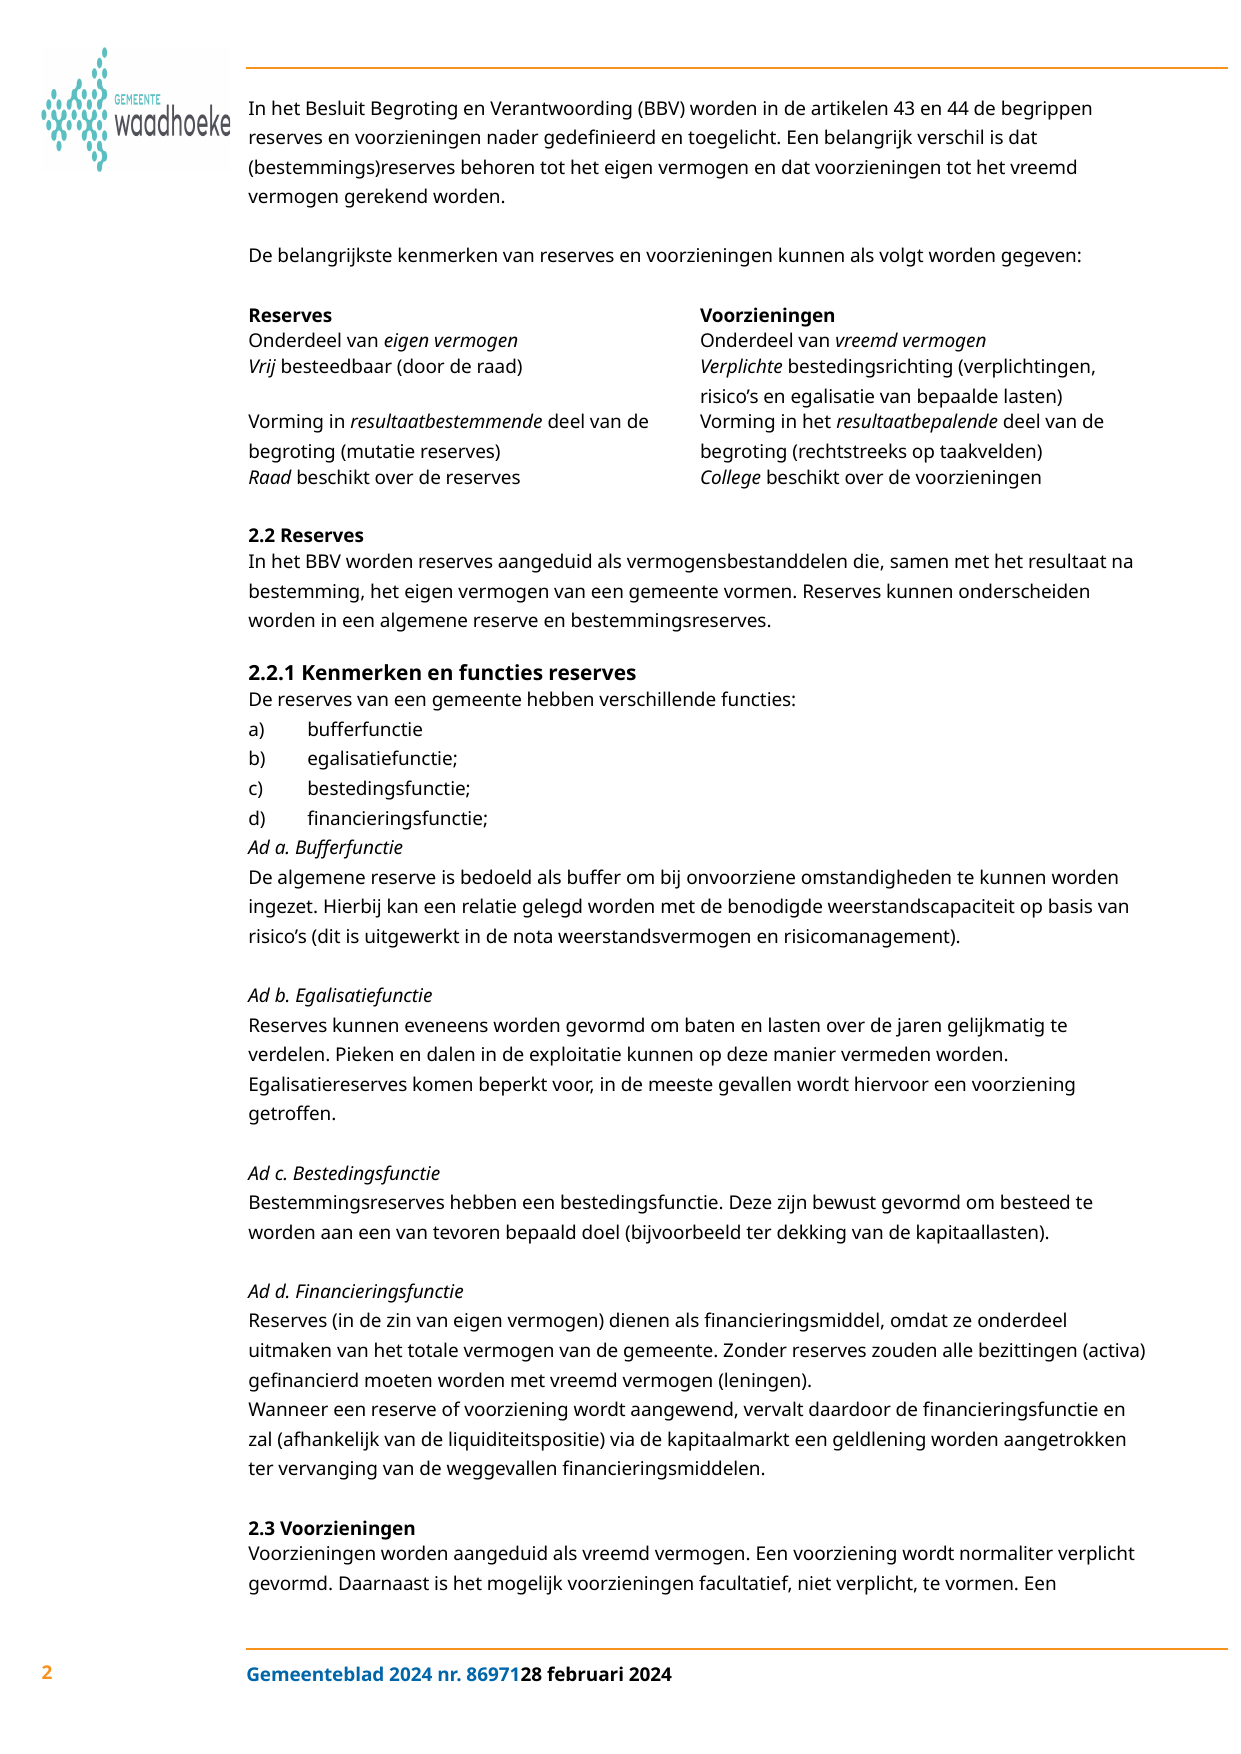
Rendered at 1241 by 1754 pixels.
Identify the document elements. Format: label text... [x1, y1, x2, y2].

text 2.3 Voorzieningen [248, 1515, 1152, 1540]
text In het Besluit Begroting en Verantwoording (BBV) worden in de artikelen 43 en 44 de begrippen reserves en voorzieningen nader gedefinieerd en toegelicht. Een belangrijk verschil is dat (bestemmings)reserves behoren tot het eigen vermogen en dat voorzieningen tot het vreemd vermogen gerekend worden. [248, 95, 1152, 209]
table_header Voorzieningen [700, 302, 1152, 328]
text Bestemmingsreserves hebben een bestedingsfunctie. Deze zijn bewust gevormd om besteed te worden aan een van tevoren bepaald doel (bijvoorbeeld ter dekking van de kapitaallasten). [248, 1189, 1152, 1244]
list bufferfunctie [248, 716, 1152, 742]
text 2.2 Reserves [248, 523, 1152, 548]
text Voorzieningen worden aangeduid als vreemd vermogen. Een voorziening wordt normaliter verplicht gevormd. Daarnaast is het mogelijk voorzieningen facultatief, niet verplicht, te vormen. Een [248, 1540, 1152, 1596]
text De algemene reserve is bedoeld als buffer om bij onvoorziene omstandigheden te kunnen worden ingezet. Hierbij kan een relatie gelegd worden met de benodigde weerstandscapaciteit op basis van risico’s (dit is uitgewerkt in de nota weerstandsvermogen en risicomanagement). [248, 864, 1152, 949]
text Ad b. Egalisatiefunctie [248, 982, 1152, 1008]
text Ad c. Bestedingsfunctie [248, 1160, 1152, 1185]
table_cell Onderdeel van vreemd vermogen [700, 328, 1152, 353]
table_cell Vorming in resultaatbestemmende deel van de begroting (mutatie reserves) [248, 409, 700, 464]
picture [41, 47, 231, 172]
text Wanneer een reserve of voorziening wordt aangewend, vervalt daardoor de financieringsfunctie en zal (afhankelijk van de liquiditeitspositie) via de kapitaalmarkt een geldlening worden aangetrokken ter vervanging van de weggevallen financieringsmiddelen. [248, 1396, 1152, 1481]
list financieringsfunctie; [248, 805, 1152, 830]
table_cell Verplichte bestedingsrichting (verplichtingen, risico’s en egalisatie van bepaalde lasten) [700, 354, 1152, 409]
text Ad d. Financieringsfunctie [248, 1278, 1152, 1304]
text De belangrijkste kenmerken van reserves en voorzieningen kunnen als volgt worden gegeven: [248, 243, 1152, 268]
table_cell College beschikt over de voorzieningen [700, 464, 1152, 490]
table_cell Onderdeel van eigen vermogen [248, 328, 700, 353]
text De reserves van een gemeente hebben verschillende functies: [248, 686, 1152, 712]
text Reserves (in de zin van eigen vermogen) dienen als financieringsmiddel, omdat ze onderdeel uitmaken van het totale vermogen van de gemeente. Zonder reserves zouden alle bezittingen (activa) gefinancierd moeten worden met vreemd vermogen (leningen). [248, 1308, 1152, 1392]
text 2.2.1 Kenmerken en functies reserves [248, 658, 1152, 686]
table_cell Raad beschikt over de reserves [248, 464, 700, 490]
text In het BBV worden reserves aangeduid als vermogensbestanddelen die, samen met het resultaat na bestemming, het eigen vermogen van een gemeente vormen. Reserves kunnen onderscheiden worden in een algemene reserve en bestemmingsreserves. [248, 548, 1152, 633]
table_header Reserves [248, 302, 700, 328]
table_cell Vorming in het resultaatbepalende deel van de begroting (rechtstreeks op taakvelden) [700, 409, 1152, 464]
list bestedingsfunctie; [248, 775, 1152, 801]
list egalisatiefunctie; [248, 746, 1152, 771]
table_cell Vrij besteedbaar (door de raad) [248, 354, 700, 409]
text Reserves kunnen eveneens worden gevormd om baten en lasten over de jaren gelijkmatig te verdelen. Pieken en dalen in de exploitatie kunnen op deze manier vermeden worden. [248, 1012, 1152, 1067]
text Egalisatiereserves komen beperkt voor, in de meeste gevallen wordt hiervoor een voorziening getroffen. [248, 1071, 1152, 1126]
text Ad a. Bufferfunctie [248, 834, 1152, 860]
